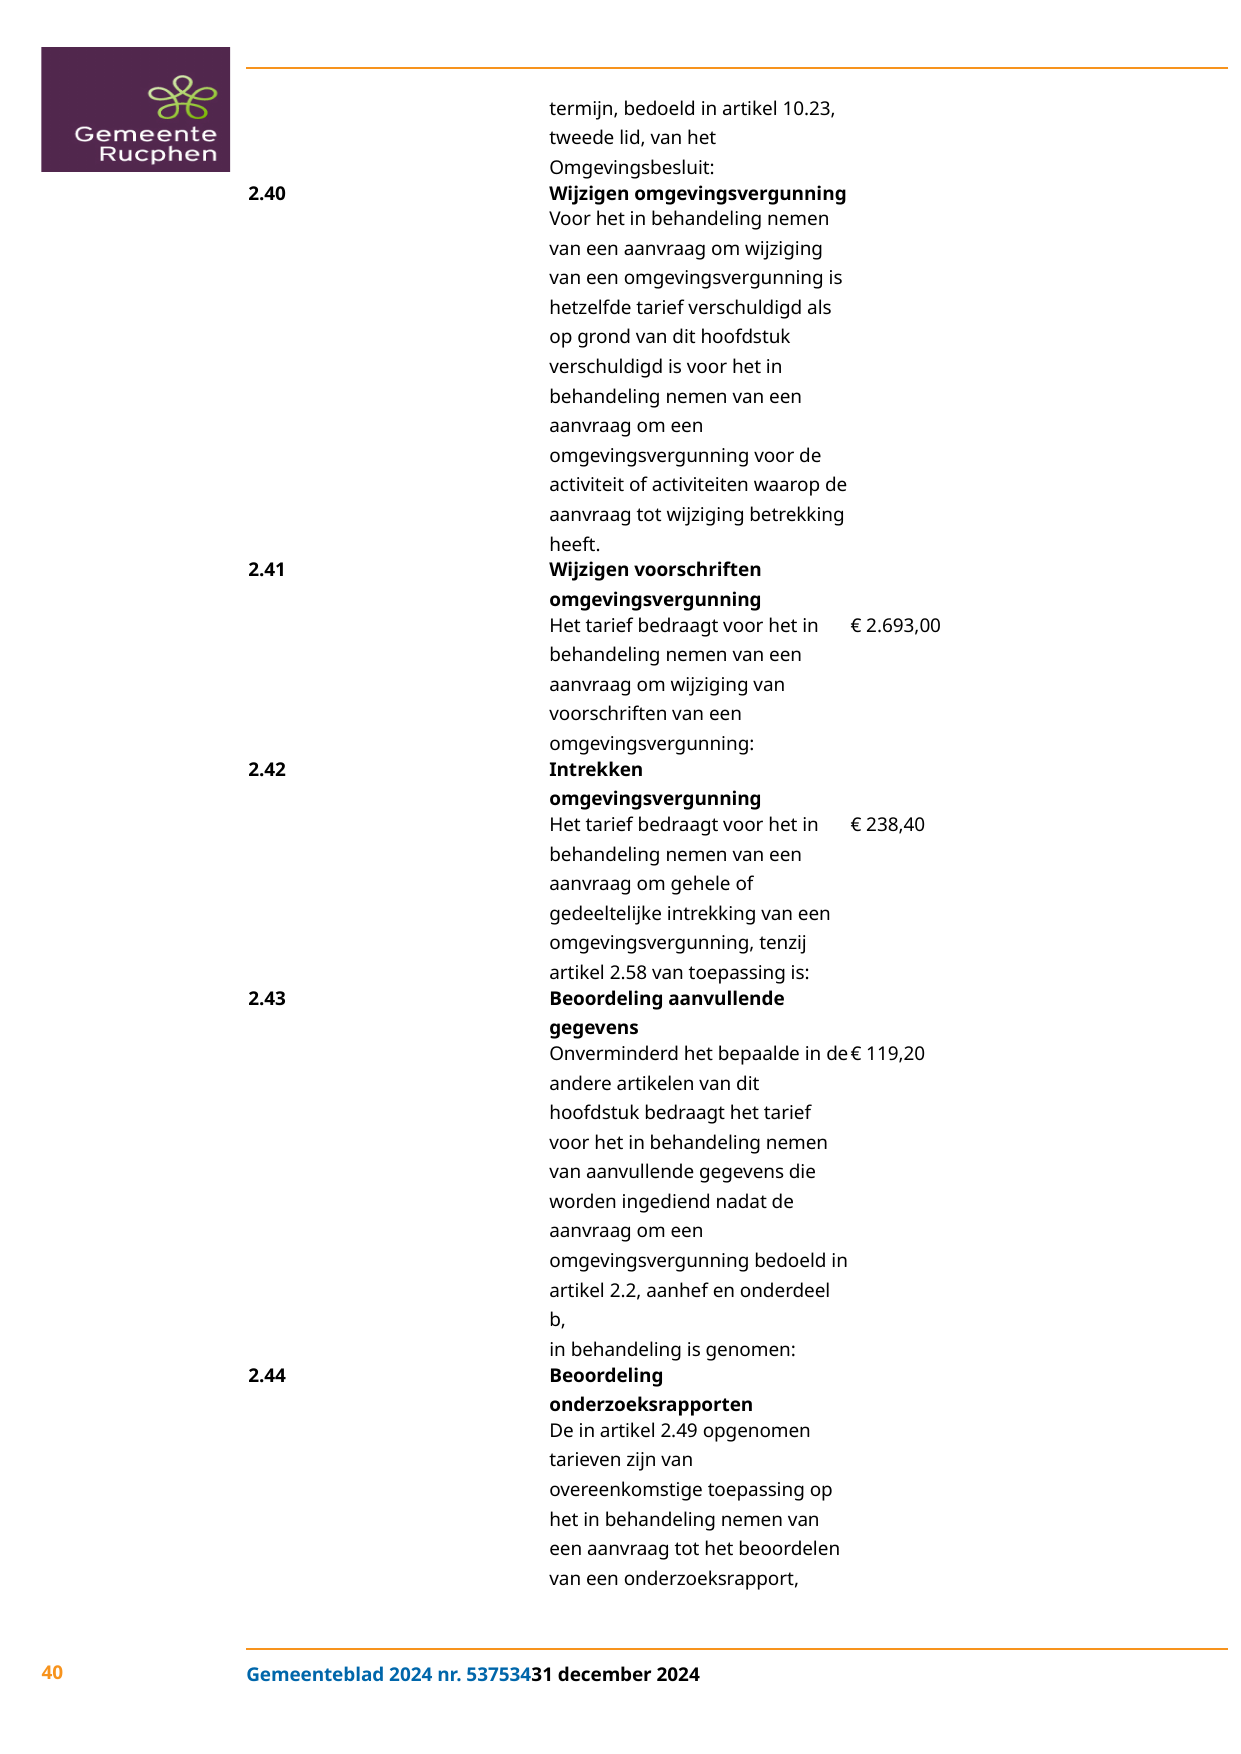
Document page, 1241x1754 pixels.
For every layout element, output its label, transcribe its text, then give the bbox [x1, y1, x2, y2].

table_cell [850, 95, 1152, 180]
table_cell Intrekken omgevingsvergunning [549, 756, 850, 811]
table_cell Het tarief bedraagt voor het in behandeling nemen van een aanvraag om wijziging van voorschriften van een omgevingsvergunning: [549, 612, 850, 756]
table_cell 2.42 [248, 756, 549, 811]
table_cell [850, 1417, 1152, 1591]
table_cell 2.44 [248, 1362, 549, 1417]
table_cell [850, 985, 1152, 1040]
table_cell [248, 1040, 549, 1362]
table_cell 2.40 [248, 180, 549, 205]
table_cell [850, 756, 1152, 811]
table_cell € 238,40 [850, 811, 1152, 985]
table_cell € 119,20 [850, 1040, 1152, 1362]
table_cell Het tarief bedraagt voor het in behandeling nemen van een aanvraag om gehele of gedeeltelijke intrekking van een omgevingsvergunning, tenzij artikel 2.58 van toepassing is: [549, 811, 850, 985]
picture [41, 47, 231, 172]
table_cell [248, 811, 549, 985]
table_cell termijn, bedoeld in artikel 10.23, tweede lid, van het Omgevingsbesluit: [549, 95, 850, 180]
table_cell Wijzigen voorschriften omgevingsvergunning [549, 557, 850, 612]
table_cell Beoordeling aanvullende gegevens [549, 985, 850, 1040]
table_cell 2.41 [248, 557, 549, 612]
table_cell [850, 1362, 1152, 1417]
table_cell [850, 205, 1152, 557]
table_cell Beoordeling onderzoeksrapporten [549, 1362, 850, 1417]
table_cell [248, 612, 549, 756]
table_cell [850, 180, 1152, 205]
table_cell Wijzigen omgevingsvergunning [549, 180, 850, 205]
table_cell 2.43 [248, 985, 549, 1040]
table_cell [248, 95, 549, 180]
table_cell € 2.693,00 [850, 612, 1152, 756]
table_cell De in artikel 2.49 opgenomen tarieven zijn van overeenkomstige toepassing op het in behandeling nemen van een aanvraag tot het beoordelen van een onderzoeksrapport, [549, 1417, 850, 1591]
table_cell [850, 557, 1152, 612]
table_cell [248, 1417, 549, 1591]
table_cell Voor het in behandeling nemen van een aanvraag om wijziging van een omgevingsvergunning is hetzelfde tarief verschuldigd als op grond van dit hoofdstuk verschuldigd is voor het in behandeling nemen van een aanvraag om een omgevingsvergunning voor de activiteit of activiteiten waarop de aanvraag tot wijziging betrekking heeft. [549, 205, 850, 557]
table_cell [248, 205, 549, 557]
table_cell Onverminderd het bepaalde in de andere artikelen van dit hoofdstuk bedraagt het tarief voor het in behandeling nemen van aanvullende gegevens die worden ingediend nadat de aanvraag om een omgevingsvergunning bedoeld in artikel 2.2, aanhef en onderdeel b, in behandeling is genomen: [549, 1040, 850, 1362]
